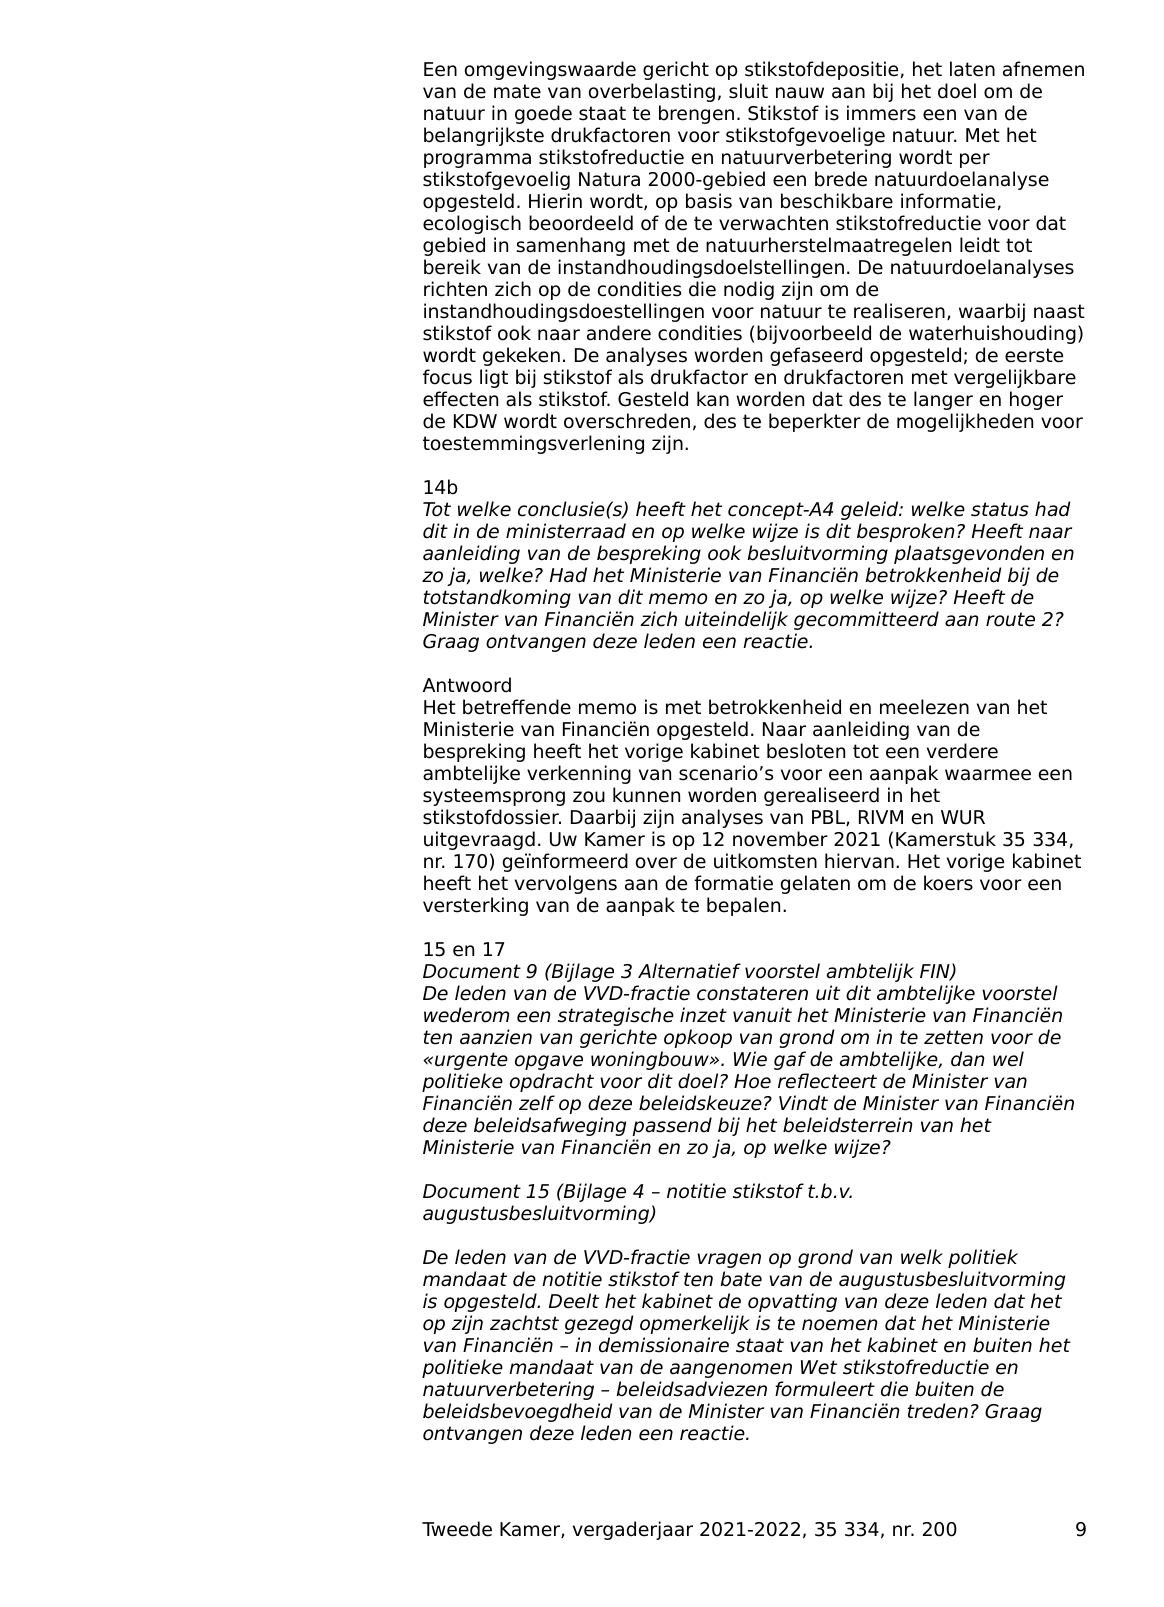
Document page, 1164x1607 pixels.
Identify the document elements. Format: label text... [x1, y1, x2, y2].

text Tot welke conclusie(s) heeft het concept-A4 geleid: welke status had dit in de ministerraad en op welke wijze is dit besproken? Heeft naar aanleiding van de bespreking ook besluitvorming plaatsgevonden en zo ja, welke? Had het Ministerie van Financiën betrokkenheid bij de totstandkoming van dit memo en zo ja, op welke wijze? Heeft de Minister van Financiën zich uiteindelijk gecommitteerd aan route 2? Graag ontvangen deze leden een reactie. [422, 499, 1087, 653]
text Een omgevingswaarde gericht op stikstofdepositie, het laten afnemen van de mate van overbelasting, sluit nauw aan bij het doel om de natuur in goede staat te brengen. Stikstof is immers een van de belangrijkste drukfactoren voor stikstofgevoelige natuur. Met het programma stikstofreductie en natuurverbetering wordt per stikstofgevoelig Natura 2000-gebied een brede natuurdoelanalyse opgesteld. Hierin wordt, op basis van beschikbare informatie, ecologisch beoordeeld of de te verwachten stikstofreductie voor dat gebied in samenhang met de natuurherstelmaatregelen leidt tot bereik van de instandhoudingsdoelstellingen. De natuurdoelanalyses richten zich op de condities die nodig zijn om de instandhoudingsdoestellingen voor natuur te realiseren, waarbij naast stikstof ook naar andere condities (bijvoorbeeld de waterhuishouding) wordt gekeken. De analyses worden gefaseerd opgesteld; de eerste focus ligt bij stikstof als drukfactor en drukfactoren met vergelijkbare effecten als stikstof. Gesteld kan worden dat des te langer en hoger de KDW wordt overschreden, des te beperkter de mogelijkheden voor toestemmingsverlening zijn. [422, 59, 1087, 455]
text Document 9 (Bijlage 3 Alternatief voorstel ambtelijk FIN) [422, 961, 1087, 983]
text Antwoord [422, 675, 1087, 697]
text 15 en 17 [422, 939, 1087, 961]
text 14b [422, 477, 1087, 499]
subtitle Document 15 (Bijlage 4 – notitie stikstof t.b.v. augustusbesluitvorming) [422, 1181, 1087, 1225]
text Het betreffende memo is met betrokkenheid en meelezen van het Ministerie van Financiën opgesteld. Naar aanleiding van de bespreking heeft het vorige kabinet besloten tot een verdere ambtelijke verkenning van scenario’s voor een aanpak waarmee een systeemsprong zou kunnen worden gerealiseerd in het stikstofdossier. Daarbij zijn analyses van PBL, RIVM en WUR uitgevraagd. Uw Kamer is op 12 november 2021 (Kamerstuk 35 334, nr. 170) geïnformeerd over de uitkomsten hiervan. Het vorige kabinet heeft het vervolgens aan de formatie gelaten om de koers voor een versterking van de aanpak te bepalen. [422, 697, 1087, 917]
text De leden van de VVD-fractie vragen op grond van welk politiek mandaat de notitie stikstof ten bate van de augustusbesluitvorming is opgesteld. Deelt het kabinet de opvatting van deze leden dat het op zijn zachtst gezegd opmerkelijk is te noemen dat het Ministerie van Financiën – in demissionaire staat van het kabinet en buiten het politieke mandaat van de aangenomen Wet stikstofreductie en natuurverbetering – beleidsadviezen formuleert die buiten de beleidsbevoegdheid van de Minister van Financiën treden? Graag ontvangen deze leden een reactie. [422, 1247, 1087, 1445]
text De leden van de VVD-fractie constateren uit dit ambtelijke voorstel wederom een strategische inzet vanuit het Ministerie van Financiën ten aanzien van gerichte opkoop van grond om in te zetten voor de «urgente opgave woningbouw». Wie gaf de ambtelijke, dan wel politieke opdracht voor dit doel? Hoe reflecteert de Minister van Financiën zelf op deze beleidskeuze? Vindt de Minister van Financiën deze beleidsafweging passend bij het beleidsterrein van het Ministerie van Financiën en zo ja, op welke wijze? [422, 983, 1087, 1159]
